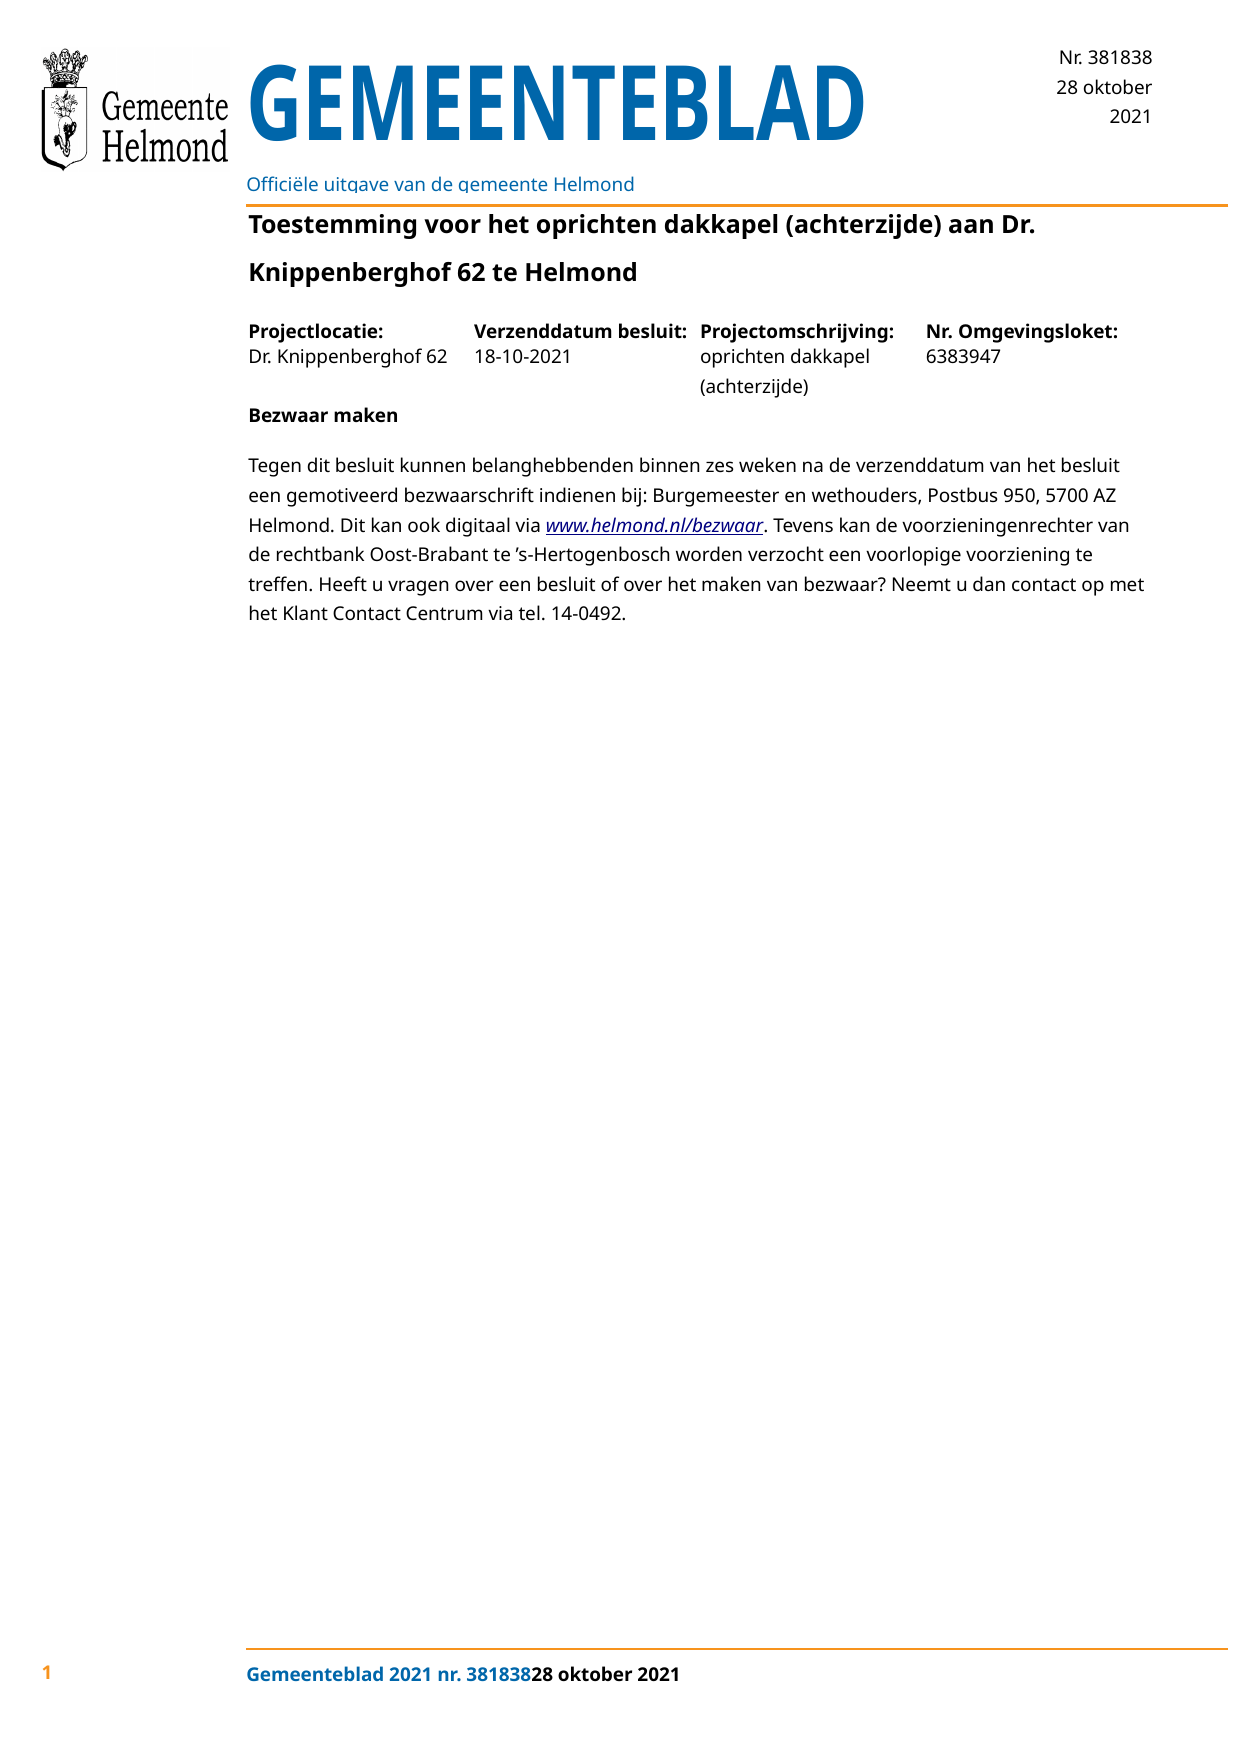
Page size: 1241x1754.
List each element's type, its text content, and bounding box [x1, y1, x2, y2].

table_header Projectomschrijving: [700, 318, 926, 344]
text Toestemming voor het oprichten dakkapel (achterzijde) aan Dr. Knippenberghof 62 te Helmond [248, 207, 1152, 288]
text Bezwaar maken [248, 402, 1152, 428]
table_header Verzenddatum besluit: [474, 318, 700, 344]
picture [41, 47, 231, 172]
table_cell 18-10-2021 [474, 344, 700, 399]
table_cell Dr. Knippenberghof 62 [248, 344, 474, 399]
table_cell 6383947 [926, 344, 1152, 399]
table_header Nr. Omgevingsloket: [926, 318, 1152, 344]
text Tegen dit besluit kunnen belanghebbenden binnen zes weken na de verzenddatum van het besluit een gemotiveerd bezwaarschrift indienen bij: Burgemeester en wethouders, Postbus 950, 5700 AZ Helmond. Dit kan ook digitaal via www.helmond.nl/bezwaar. Tevens kan de voorzieningenrechter van de rechtbank Oost-Brabant te ’s-Hertogenbosch worden verzocht een voorlopige voorziening te treffen. Heeft u vragen over een besluit of over het maken van bezwaar? Neemt u dan contact op met het Klant Contact Centrum via tel. 14-0492. [248, 453, 1152, 626]
table_header Projectlocatie: [248, 318, 474, 344]
table_cell oprichten dakkapel (achterzijde) [700, 344, 926, 399]
